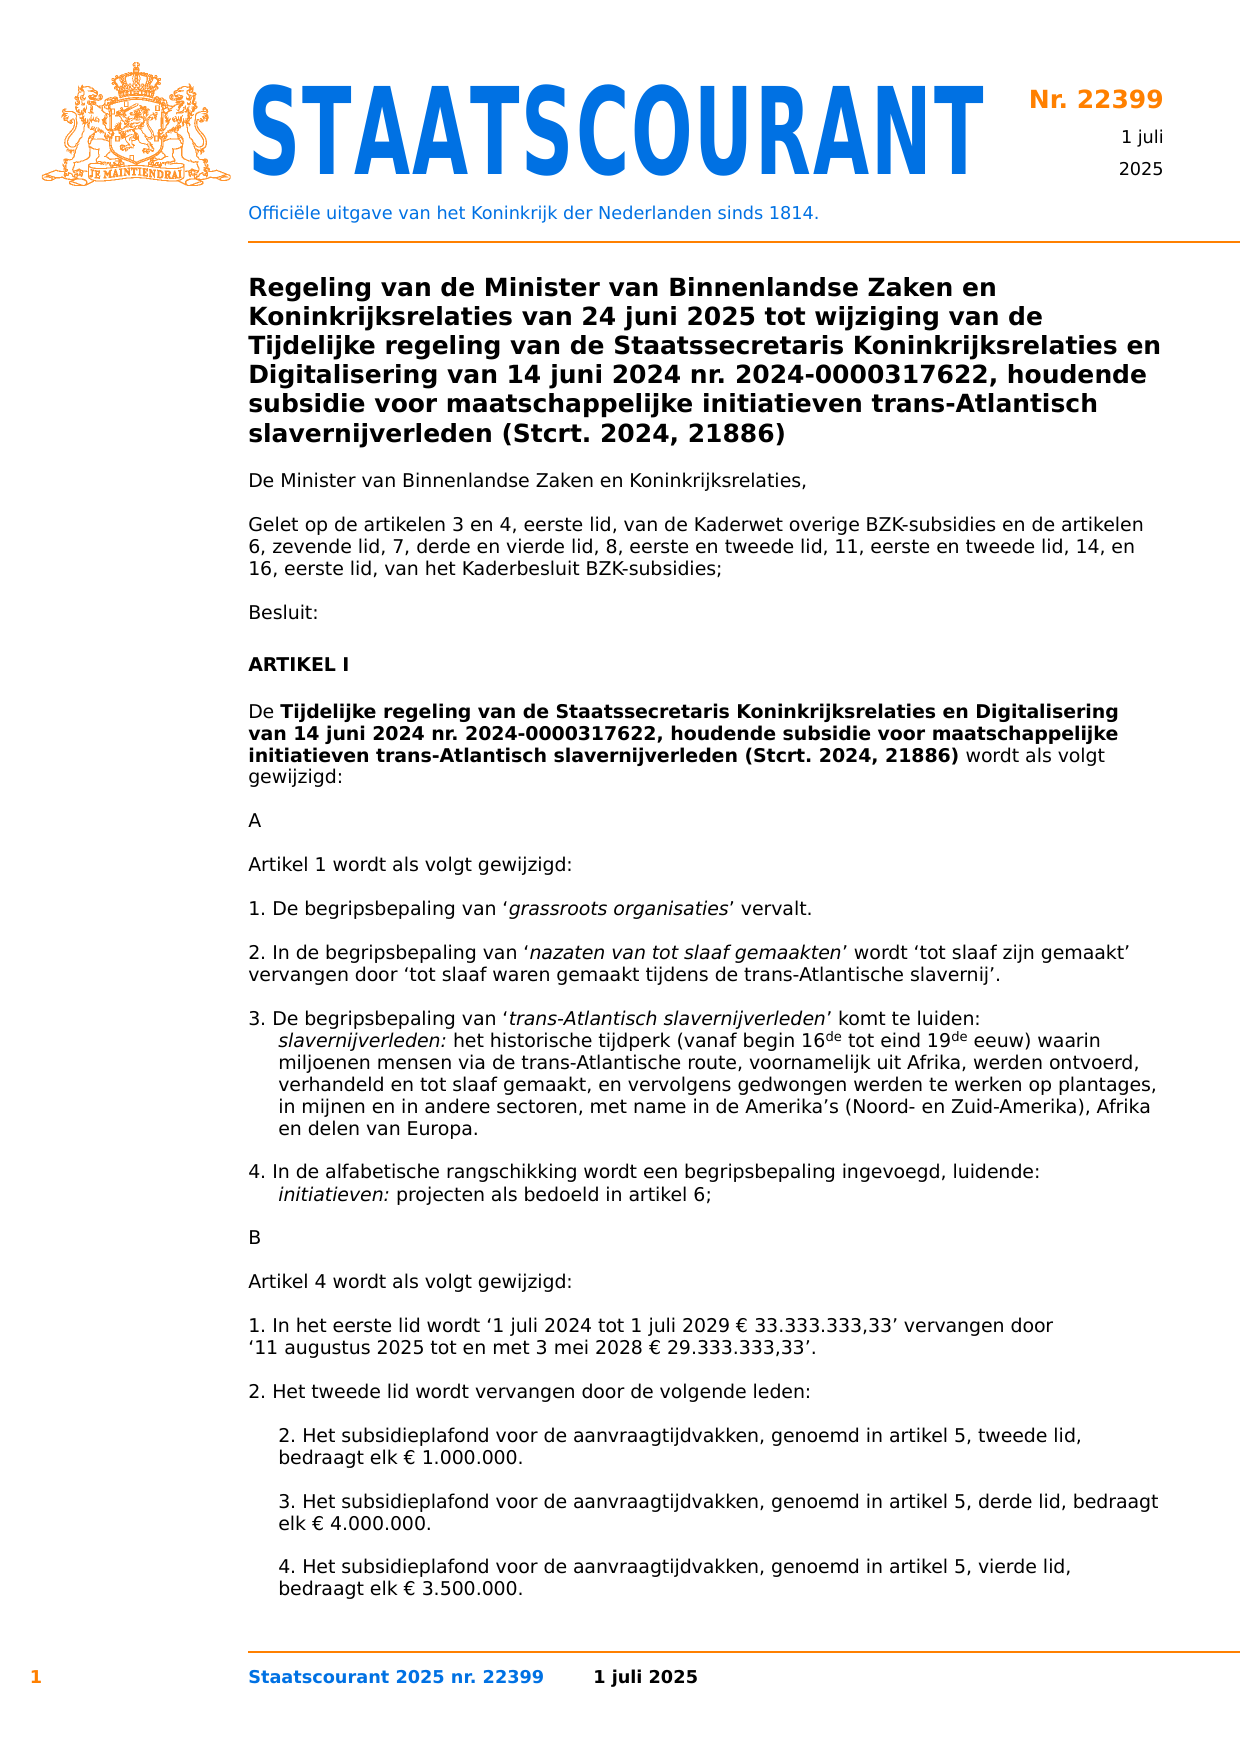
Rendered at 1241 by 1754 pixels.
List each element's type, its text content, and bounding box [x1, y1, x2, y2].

text 4. Het subsidieplafond voor de aanvraagtijdvakken, genoemd in artikel 5, vierde lid, bedraagt elk € 3.500.000. [278, 1556, 1163, 1600]
text 4. In de alfabetische rangschikking wordt een begripsbepaling ingevoegd, luidende: [248, 1161, 1163, 1183]
subtitle Regeling van de Minister van Binnenlandse Zaken en Koninkrijksrelaties van 24 juni 2025 tot wijziging van de Tijdelijke regeling van de Staatssecretaris Koninkrijksrelaties en Digitalisering van 14 juni 2024 nr. 2024-0000317622, houdende subsidie voor maatschappelijke initiatieven trans-Atlantisch slavernijverleden (Stcrt. 2024, 21886) [248, 273, 1163, 448]
text B [248, 1227, 1163, 1249]
table_cell 1 juli [998, 121, 1240, 153]
text Artikel 4 wordt als volgt gewijzigd: [248, 1271, 1163, 1293]
text 1. In het eerste lid wordt ‘1 juli 2024 tot 1 juli 2029 € 33.333.333,33’ vervangen door ‘11 augustus 2025 tot en met 3 mei 2028 € 29.333.333,33’. [248, 1315, 1163, 1359]
text 2. Het tweede lid wordt vervangen door de volgende leden: [248, 1381, 1163, 1403]
text De Tijdelijke regeling van de Staatssecretaris Koninkrijksrelaties en Digitalisering van 14 juni 2024 nr. 2024-0000317622, houdende subsidie voor maatschappelijke initiatieven trans-Atlantisch slavernijverleden (Stcrt. 2024, 21886) wordt als volgt gewijzigd: [248, 701, 1163, 788]
subtitle ARTIKEL I [248, 653, 1163, 676]
text initiatieven: projecten als bedoeld in artikel 6; [278, 1183, 1163, 1205]
text 3. De begripsbepaling van ‘trans-Atlantisch slavernijverleden’ komt te luiden: [248, 1008, 1163, 1030]
text A [248, 810, 1163, 832]
text 3. Het subsidieplafond voor de aanvraagtijdvakken, genoemd in artikel 5, derde lid, bedraagt elk € 4.000.000. [278, 1491, 1163, 1534]
text 2. Het subsidieplafond voor de aanvraagtijdvakken, genoemd in artikel 5, tweede lid, bedraagt elk € 1.000.000. [278, 1425, 1163, 1469]
table_header Nr. 22399 [998, 62, 1240, 121]
text Besluit: [248, 602, 1163, 623]
table_cell Officiële uitgave van het Koninkrijk der Nederlanden sinds 1814. [248, 203, 1240, 241]
table_header [25, 62, 248, 241]
table_header STAATSCOURANT [248, 62, 998, 203]
text 2. In de begripsbepaling van ‘nazaten van tot slaaf gemaakten’ wordt ‘tot slaaf zijn gemaakt’ vervangen door ‘tot slaaf waren gemaakt tijdens de trans-Atlantische slavernij’. [248, 942, 1163, 986]
text De Minister van Binnenlandse Zaken en Koninkrijksrelaties, [248, 470, 1163, 492]
text 1. De begripsbepaling van ‘grassroots organisaties’ vervalt. [248, 898, 1163, 920]
table_cell 2025 [998, 153, 1240, 203]
text Artikel 1 wordt als volgt gewijzigd: [248, 854, 1163, 876]
text Gelet op de artikelen 3 en 4, eerste lid, van de Kaderwet overige BZK-subsidies en de artikelen 6, zevende lid, 7, derde en vierde lid, 8, eerste en tweede lid, 11, eerste en tweede lid, 14, en 16, eerste lid, van het Kaderbesluit BZK-subsidies; [248, 514, 1163, 580]
picture [41, 62, 231, 186]
text slavernijverleden: het historische tijdperk (vanaf begin 16de tot eind 19de eeuw) waarin miljoenen mensen via de trans-Atlantische route, voornamelijk uit Afrika, werden ontvoerd, verhandeld en tot slaaf gemaakt, en vervolgens gedwongen werden te werken op plantages, in mijnen en in andere sectoren, met name in de Amerika’s (Noord- en Zuid-Amerika), Afrika en delen van Europa. [278, 1030, 1163, 1139]
